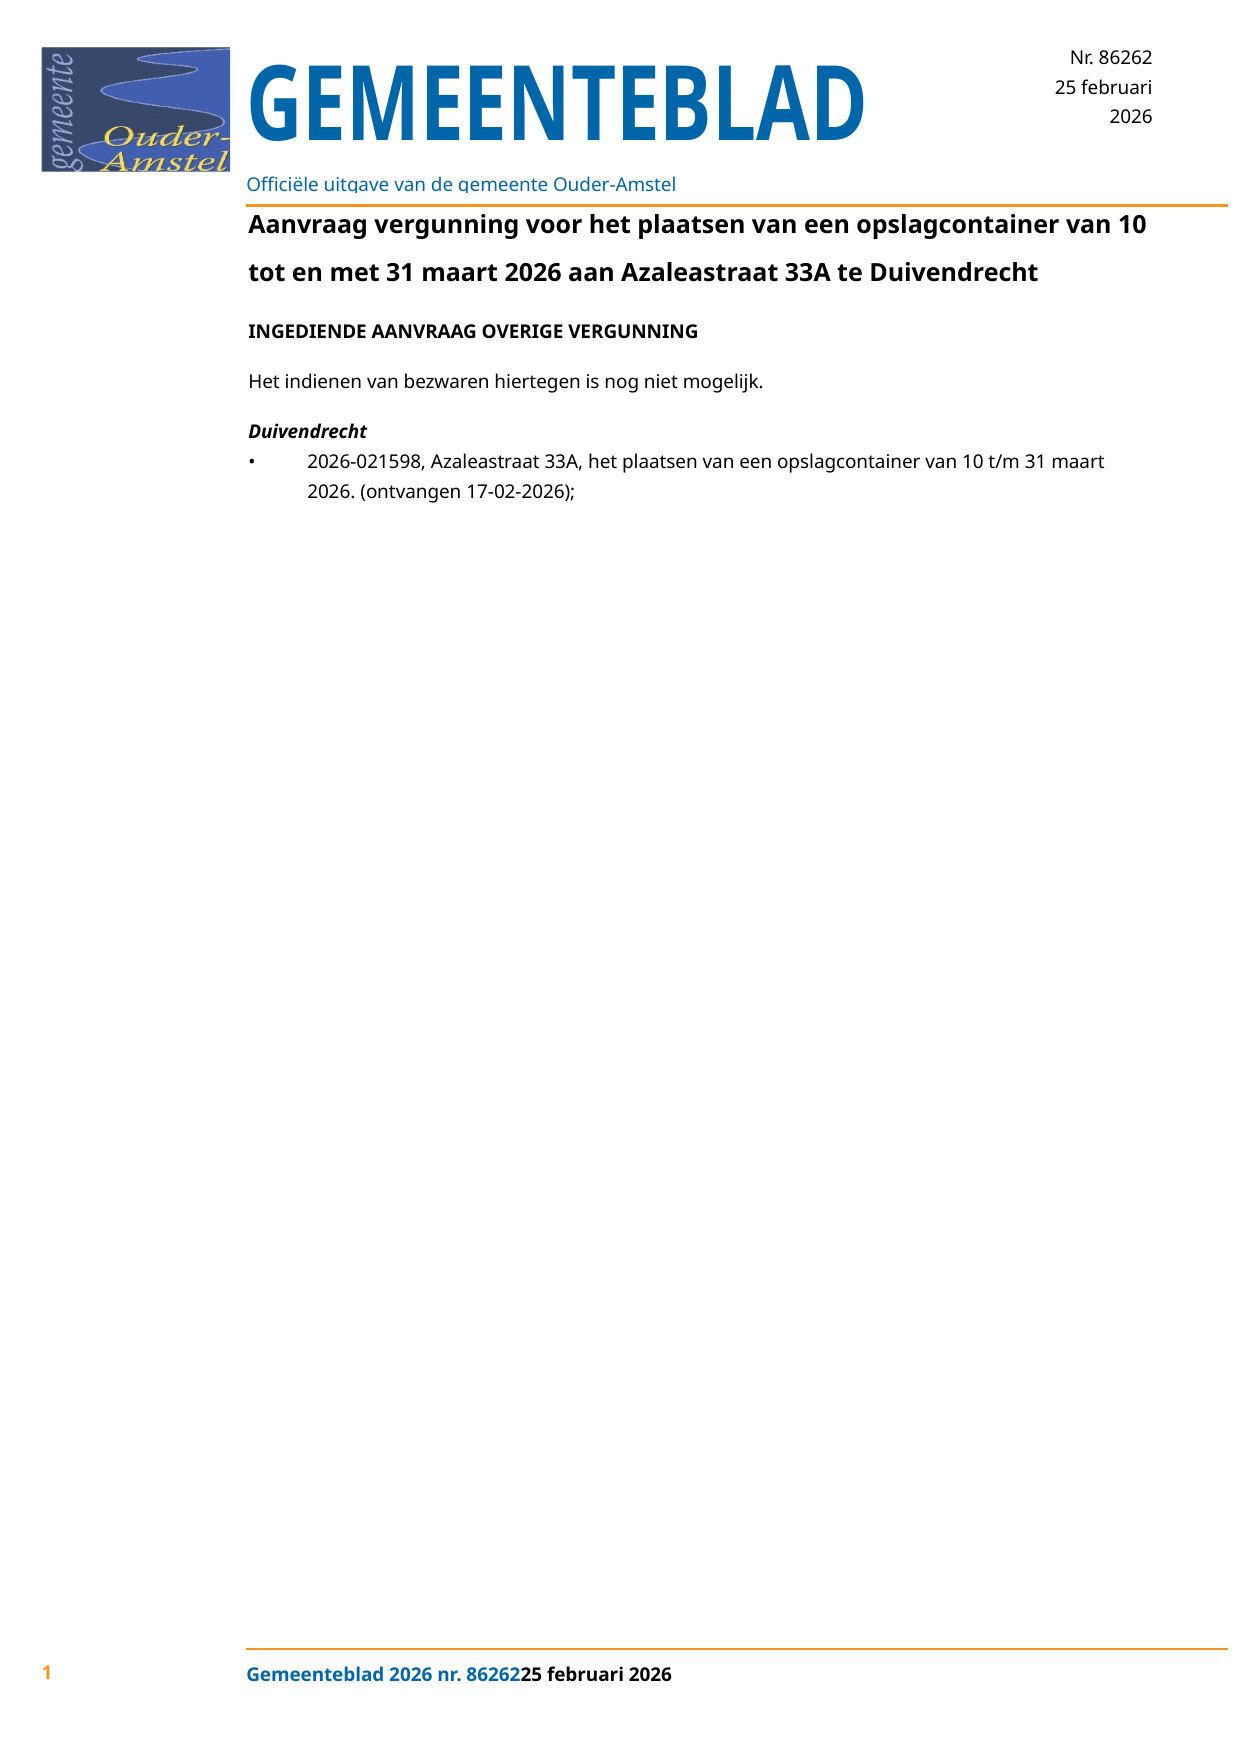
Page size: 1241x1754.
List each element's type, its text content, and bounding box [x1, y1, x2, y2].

picture [41, 47, 231, 172]
text Aanvraag vergunning voor het plaatsen van een opslagcontainer van 10 tot en met 31 maart 2026 aan Azaleastraat 33A te Duivendrecht [248, 207, 1152, 288]
list 2026-021598, Azaleastraat 33A, het plaatsen van een opslagcontainer van 10 t/m 31 maart 2026. (ontvangen 17-02-2026); [248, 448, 1152, 504]
text INGEDIENDE AANVRAAG OVERIGE VERGUNNING [248, 318, 1152, 344]
text Duivendrecht [248, 419, 1152, 444]
text Het indienen van bezwaren hiertegen is nog niet mogelijk. [248, 368, 1152, 394]
